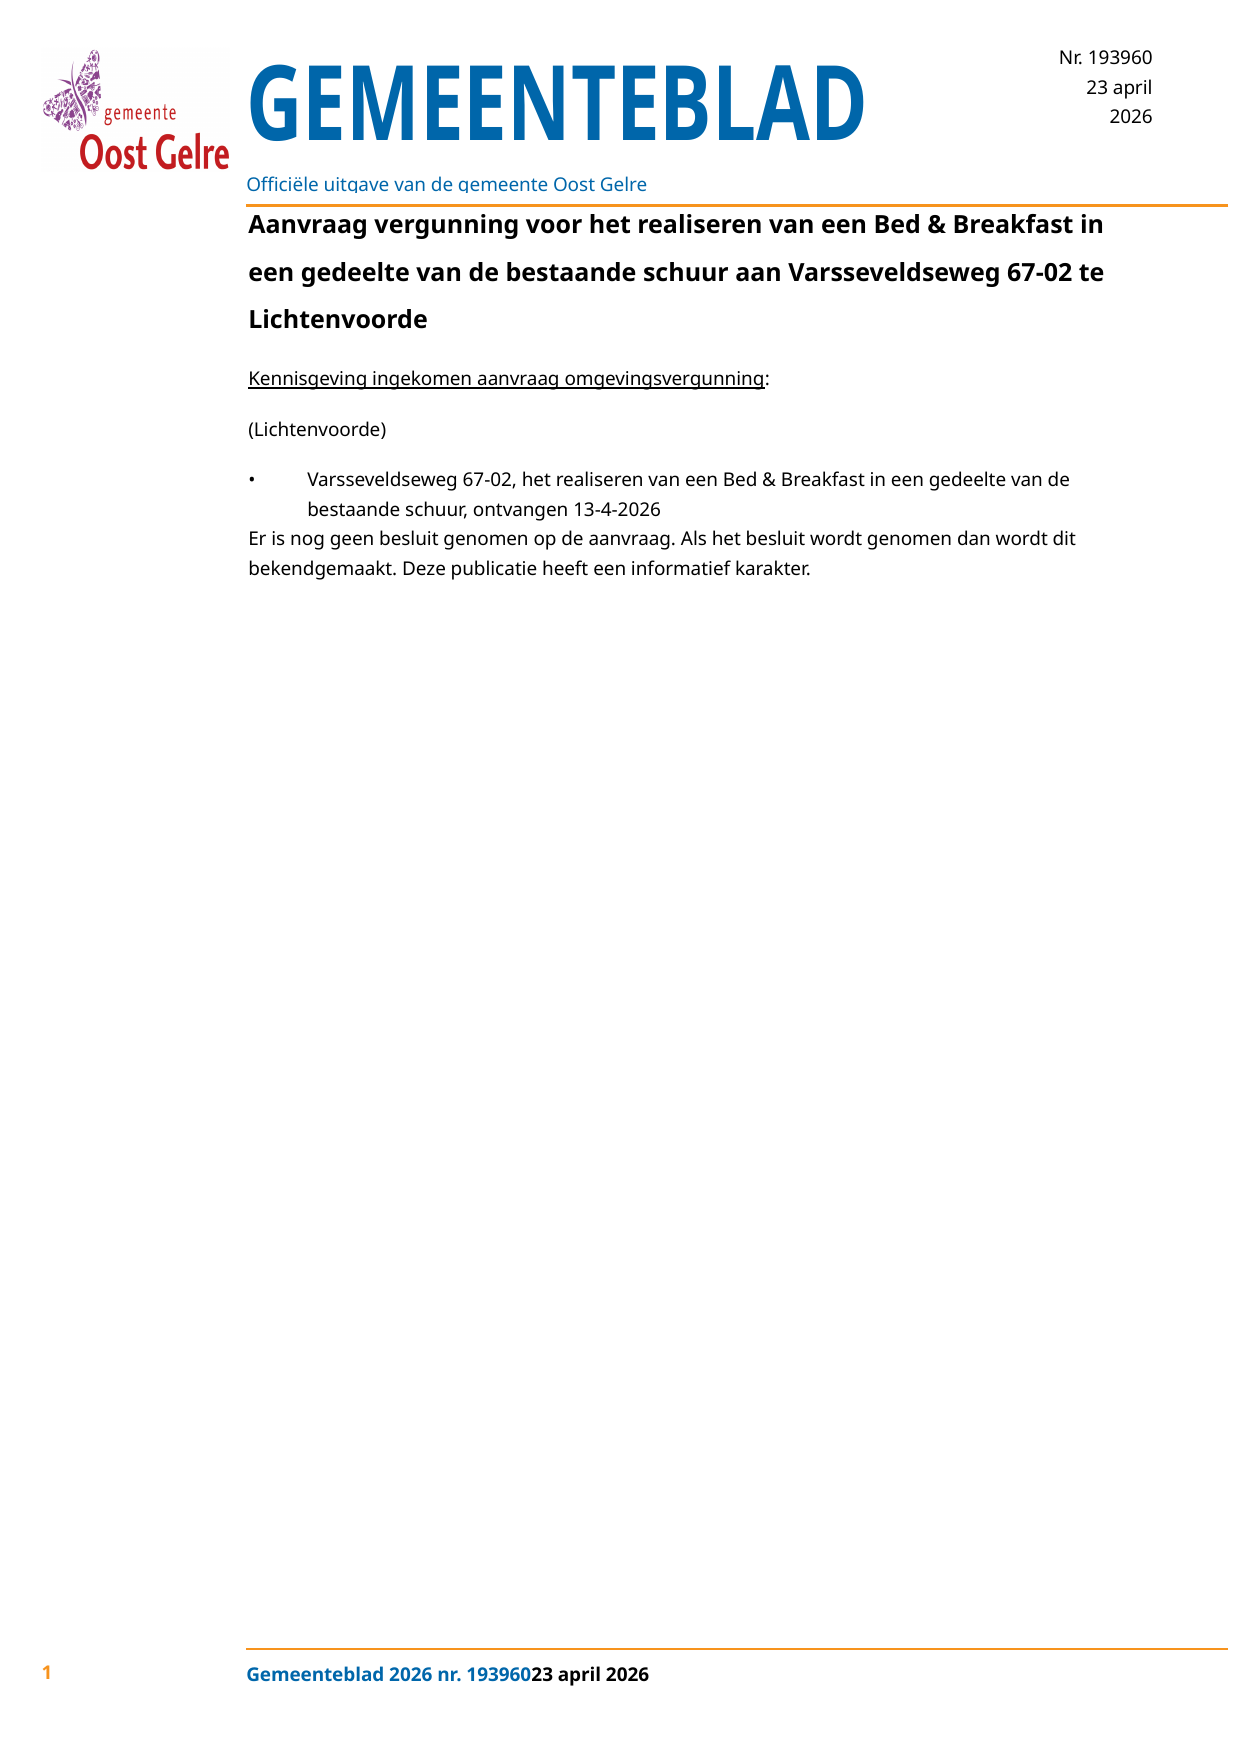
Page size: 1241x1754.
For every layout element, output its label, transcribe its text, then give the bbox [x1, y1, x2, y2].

picture [41, 47, 231, 172]
text Kennisgeving ingekomen aanvraag omgevingsvergunning: [248, 366, 1152, 391]
list Varsseveldseweg 67-02, het realiseren van een Bed & Breakfast in een gedeelte van de bestaande schuur, ontvangen 13-4-2026 [248, 466, 1152, 522]
text (Lichtenvoorde) [248, 416, 1152, 442]
text Er is nog geen besluit genomen op de aanvraag. Als het besluit wordt genomen dan wordt dit bekendgemaakt. Deze publicatie heeft een informatief karakter. [248, 526, 1152, 581]
text Aanvraag vergunning voor het realiseren van een Bed & Breakfast in een gedeelte van de bestaande schuur aan Varsseveldseweg 67-02 te Lichtenvoorde [248, 207, 1152, 336]
